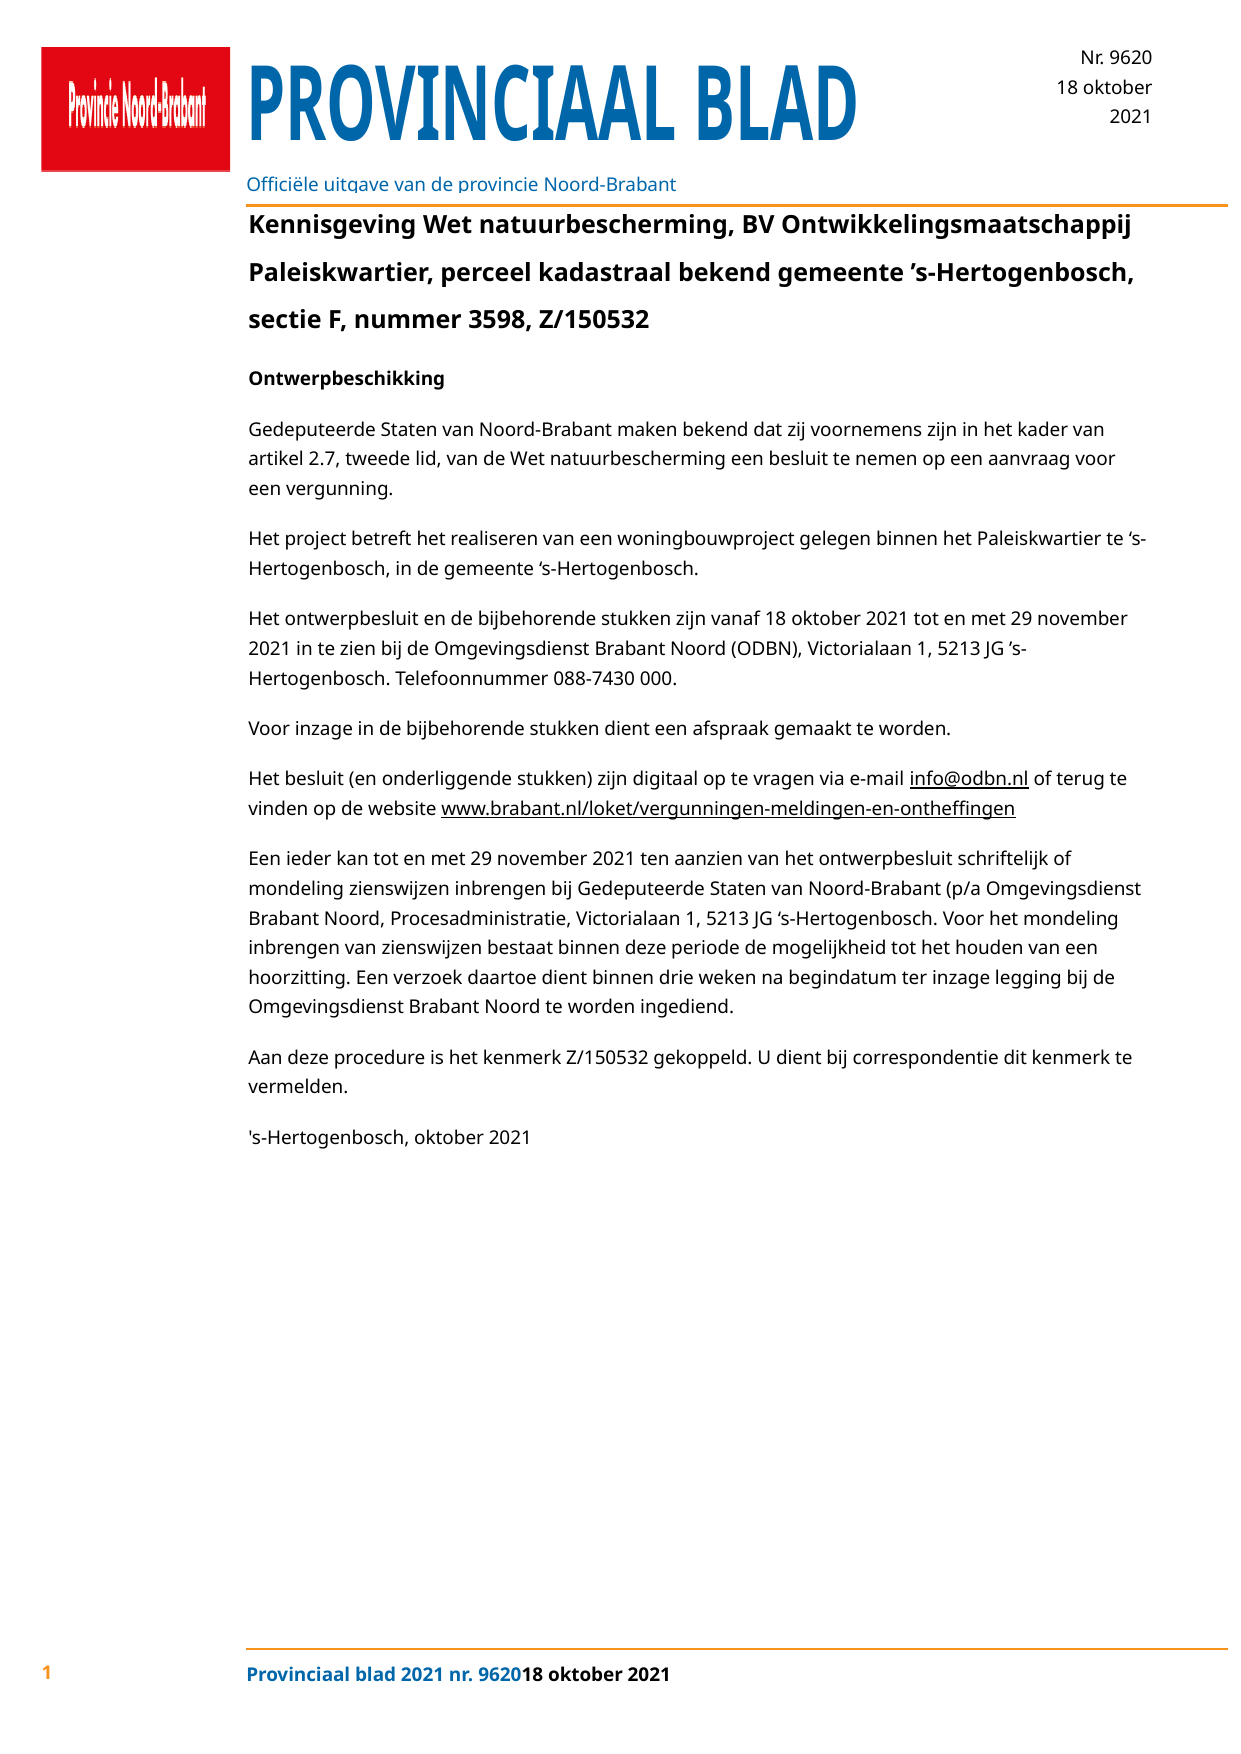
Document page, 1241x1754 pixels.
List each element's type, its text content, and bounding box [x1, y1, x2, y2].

text 's-Hertogenbosch, oktober 2021 [248, 1124, 1152, 1149]
text Het ontwerpbesluit en de bijbehorende stukken zijn vanaf 18 oktober 2021 tot en met 29 november 2021 in te zien bij de Omgevingsdienst Brabant Noord (ODBN), Victorialaan 1, 5213 JG ’s-Hertogenbosch. Telefoonnummer 088-7430 000. [248, 606, 1152, 690]
text Gedeputeerde Staten van Noord-Brabant maken bekend dat zij voornemens zijn in het kader van artikel 2.7, tweede lid, van de Wet natuurbescherming een besluit te nemen op een aanvraag voor een vergunning. [248, 416, 1152, 501]
text Kennisgeving Wet natuurbescherming, BV Ontwikkelingsmaatschappij Paleiskwartier, perceel kadastraal bekend gemeente ’s-Hertogenbosch, sectie F, nummer 3598, Z/150532 [248, 207, 1152, 336]
text Aan deze procedure is het kenmerk Z/150532 gekoppeld. U dient bij correspondentie dit kenmerk te vermelden. [248, 1044, 1152, 1099]
text Het project betreft het realiseren van een woningbouwproject gelegen binnen het Paleiskwartier te ‘s-Hertogenbosch, in de gemeente ‘s-Hertogenbosch. [248, 526, 1152, 581]
text Ontwerpbeschikking [248, 366, 1152, 391]
text Het besluit (en onderliggende stukken) zijn digitaal op te vragen via e-mail info@odbn.nl of terug te vinden op de website www.brabant.nl/loket/vergunningen-meldingen-en-ontheffingen [248, 766, 1152, 821]
text Een ieder kan tot en met 29 november 2021 ten aanzien van het ontwerpbesluit schriftelijk of mondeling zienswijzen inbrengen bij Gedeputeerde Staten van Noord-Brabant (p/a Omgevingsdienst Brabant Noord, Procesadministratie, Victorialaan 1, 5213 JG ‘s-Hertogenbosch. Voor het mondeling inbrengen van zienswijzen bestaat binnen deze periode de mogelijkheid tot het houden van een hoorzitting. Een verzoek daartoe dient binnen drie weken na begindatum ter inzage legging bij de Omgevingsdienst Brabant Noord te worden ingediend. [248, 846, 1152, 1019]
text Voor inzage in de bijbehorende stukken dient een afspraak gemaakt te worden. [248, 715, 1152, 741]
picture [41, 47, 231, 172]
